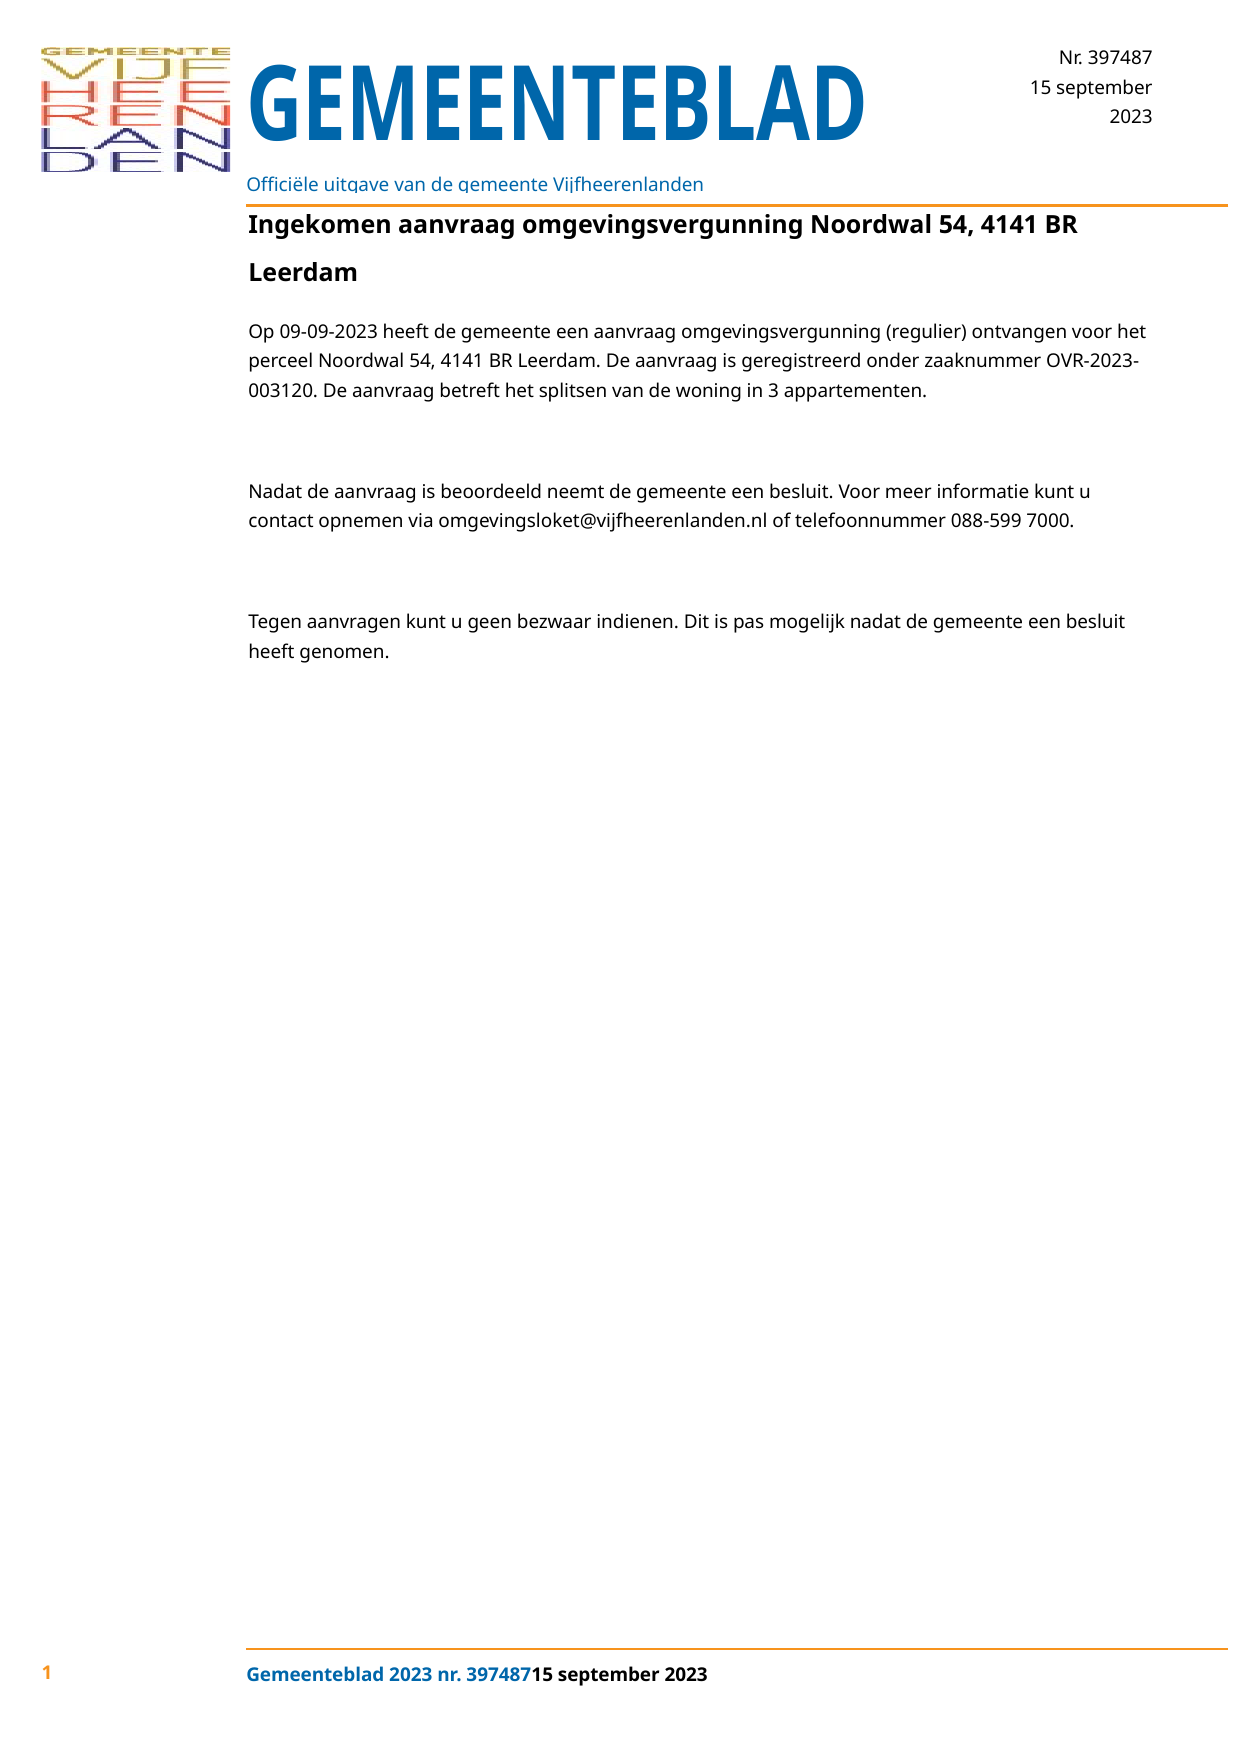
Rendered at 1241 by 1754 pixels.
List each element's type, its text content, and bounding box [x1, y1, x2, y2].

text Op 09-09-2023 heeft de gemeente een aanvraag omgevingsvergunning (regulier) ontvangen voor het perceel Noordwal 54, 4141 BR Leerdam. De aanvraag is geregistreerd onder zaaknummer OVR-2023-003120. De aanvraag betreft het splitsen van de woning in 3 appartementen. [248, 318, 1152, 403]
text Ingekomen aanvraag omgevingsvergunning Noordwal 54, 4141 BR Leerdam [248, 207, 1152, 288]
text Nadat de aanvraag is beoordeeld neemt de gemeente een besluit. Voor meer informatie kunt u contact opnemen via omgevingsloket@vijfheerenlanden.nl of telefoonnummer 088-599 7000. [248, 478, 1152, 533]
text Tegen aanvragen kunt u geen bezwaar indienen. Dit is pas mogelijk nadat de gemeente een besluit heeft genomen. [248, 608, 1152, 664]
picture [41, 47, 231, 172]
